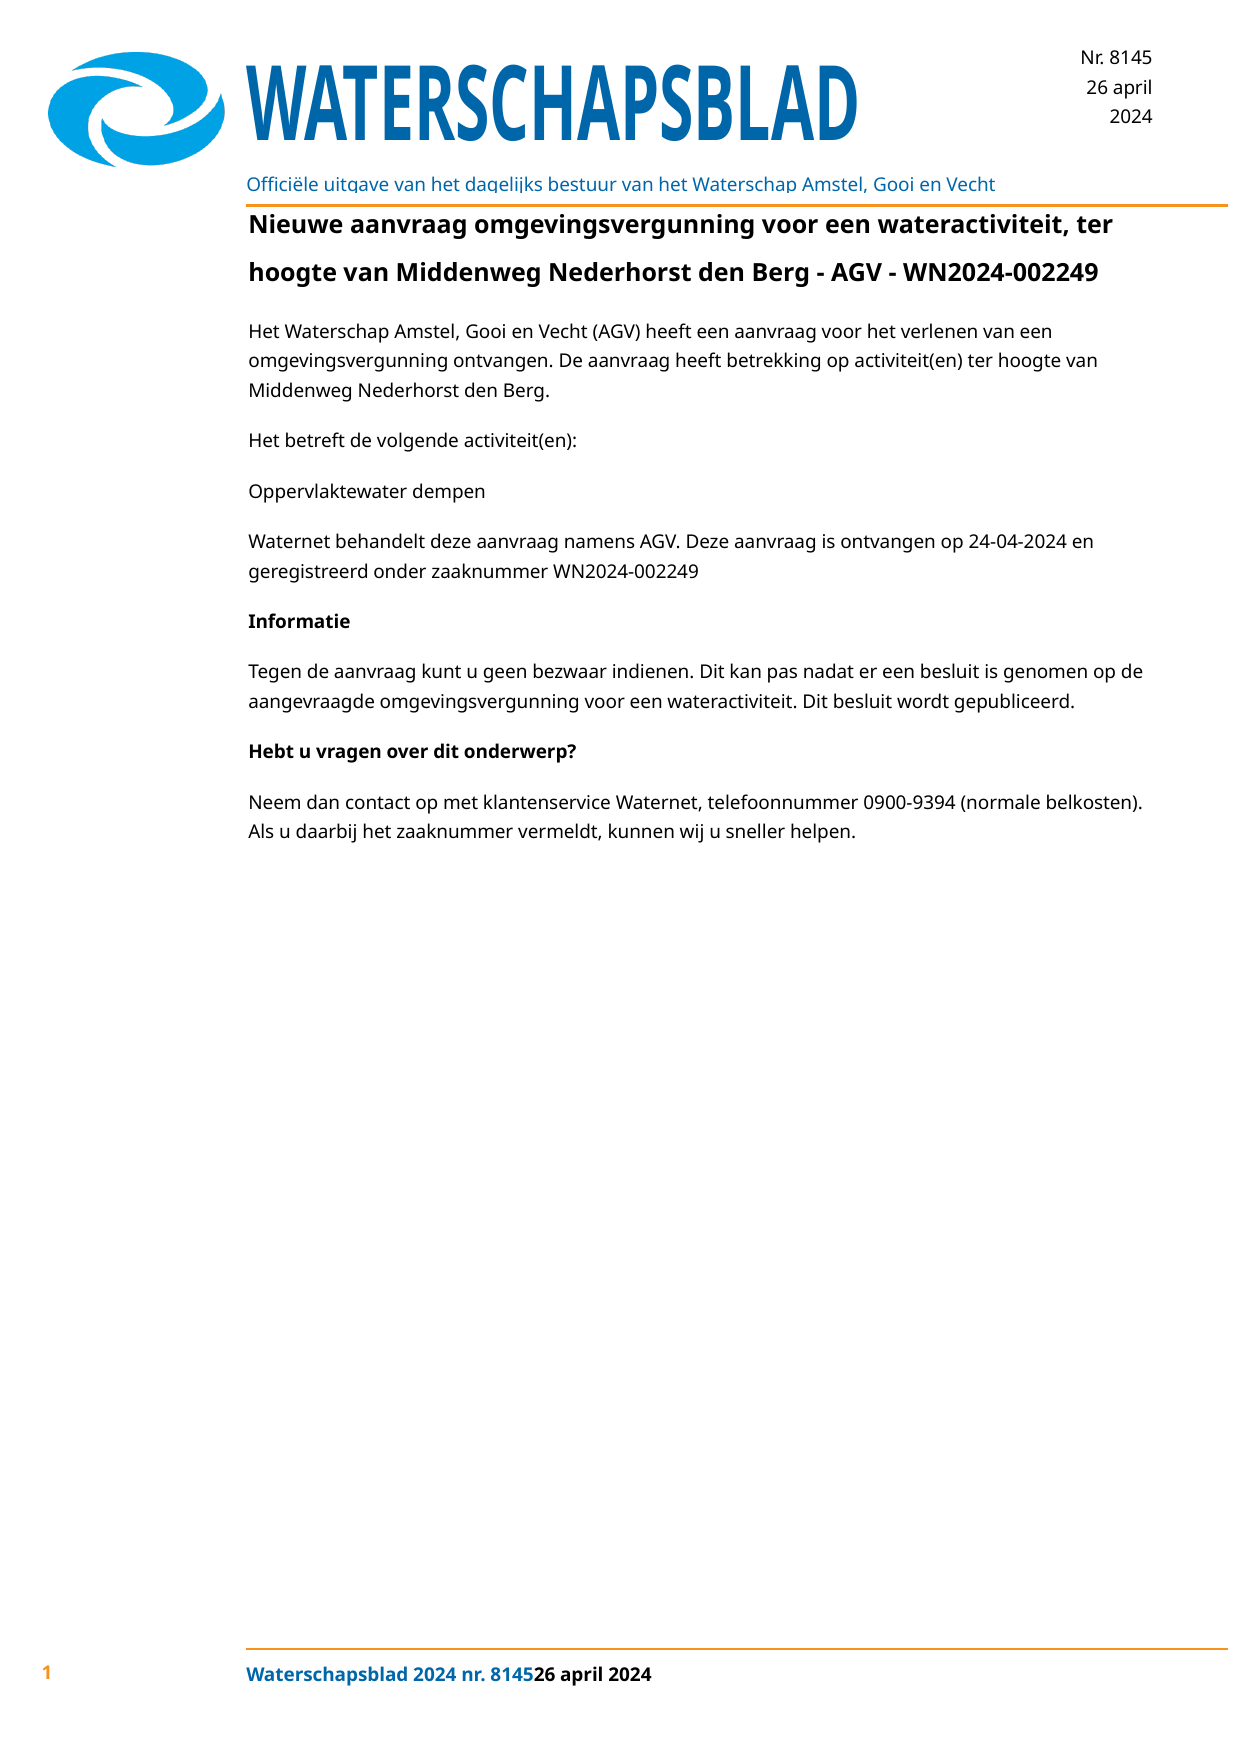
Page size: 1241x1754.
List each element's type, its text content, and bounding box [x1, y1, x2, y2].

text Nieuwe aanvraag omgevingsvergunning voor een wateractiviteit, ter hoogte van Middenweg Nederhorst den Berg - AGV - WN2024-002249 [248, 207, 1152, 288]
text Informatie [248, 608, 1152, 634]
text Waternet behandelt deze aanvraag namens AGV. Deze aanvraag is ontvangen op 24-04-2024 en geregistreerd onder zaaknummer WN2024-002249 [248, 528, 1152, 584]
text Hebt u vragen over dit onderwerp? [248, 739, 1152, 764]
picture [41, 47, 231, 172]
text Tegen de aanvraag kunt u geen bezwaar indienen. Dit kan pas nadat er een besluit is genomen op de aangevraagde omgevingsvergunning voor een wateractiviteit. Dit besluit wordt gepubliceerd. [248, 659, 1152, 714]
text Neem dan contact op met klantenservice Waternet, telefoonnummer 0900-9394 (normale belkosten). Als u daarbij het zaaknummer vermeldt, kunnen wij u sneller helpen. [248, 789, 1152, 844]
text Oppervlaktewater dempen [248, 478, 1152, 504]
text Het betreft de volgende activiteit(en): [248, 427, 1152, 453]
text Het Waterschap Amstel, Gooi en Vecht (AGV) heeft een aanvraag voor het verlenen van een omgevingsvergunning ontvangen. De aanvraag heeft betrekking op activiteit(en) ter hoogte van Middenweg Nederhorst den Berg. [248, 318, 1152, 403]
